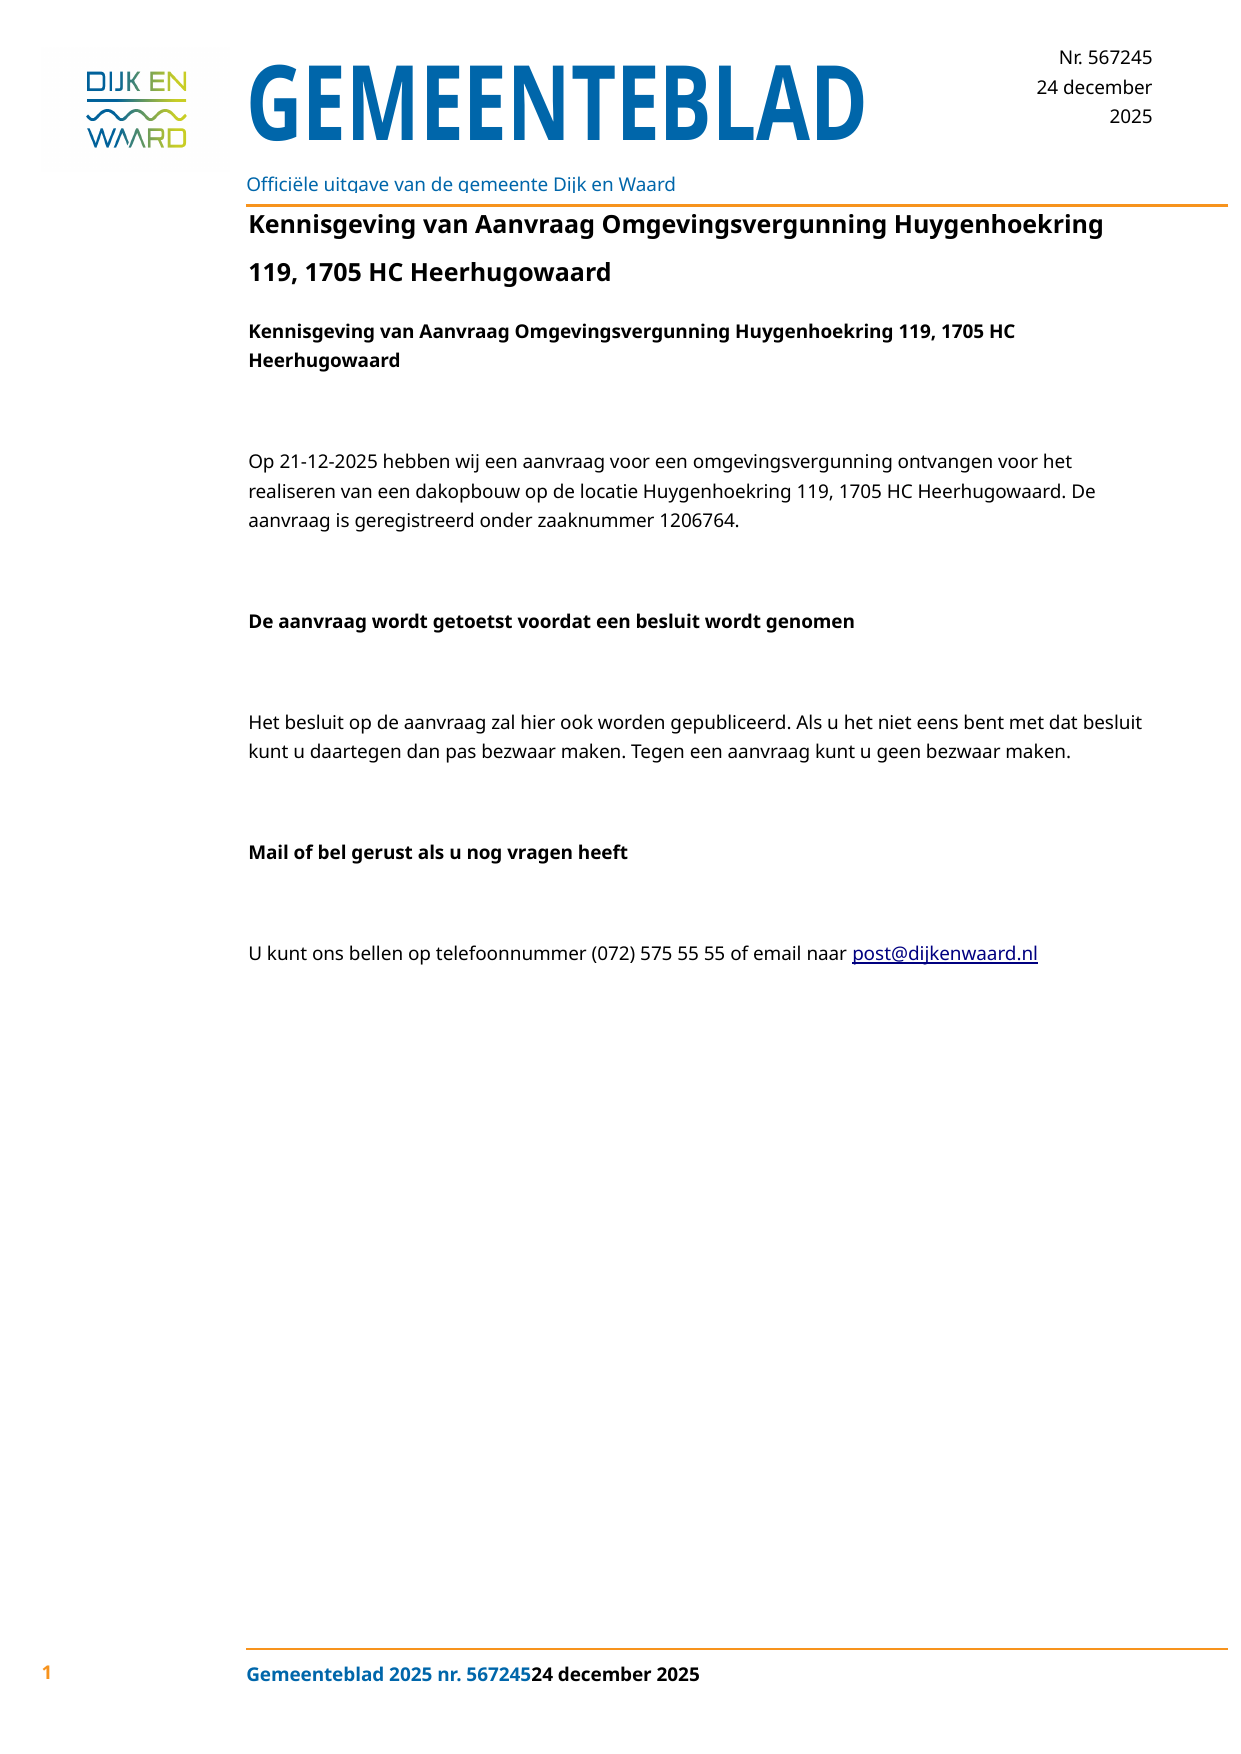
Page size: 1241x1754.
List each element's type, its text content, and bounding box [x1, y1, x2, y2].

text U kunt ons bellen op telefoonnummer (072) 575 55 55 of email naar post@dijkenwaard.nl [248, 940, 1152, 966]
text Kennisgeving van Aanvraag Omgevingsvergunning Huygenhoekring 119, 1705 HC Heerhugowaard [248, 318, 1152, 373]
text De aanvraag wordt getoetst voordat een besluit wordt genomen [248, 608, 1152, 634]
text Kennisgeving van Aanvraag Omgevingsvergunning Huygenhoekring 119, 1705 HC Heerhugowaard [248, 207, 1152, 288]
text Op 21-12-2025 hebben wij een aanvraag voor een omgevingsvergunning ontvangen voor het realiseren van een dakopbouw op de locatie Huygenhoekring 119, 1705 HC Heerhugowaard. De aanvraag is geregistreerd onder zaaknummer 1206764. [248, 448, 1152, 533]
text Mail of bel gerust als u nog vragen heeft [248, 839, 1152, 865]
text Het besluit op de aanvraag zal hier ook worden gepubliceerd. Als u het niet eens bent met dat besluit kunt u daartegen dan pas bezwaar maken. Tegen een aanvraag kunt u geen bezwaar maken. [248, 709, 1152, 764]
picture [41, 47, 231, 172]
